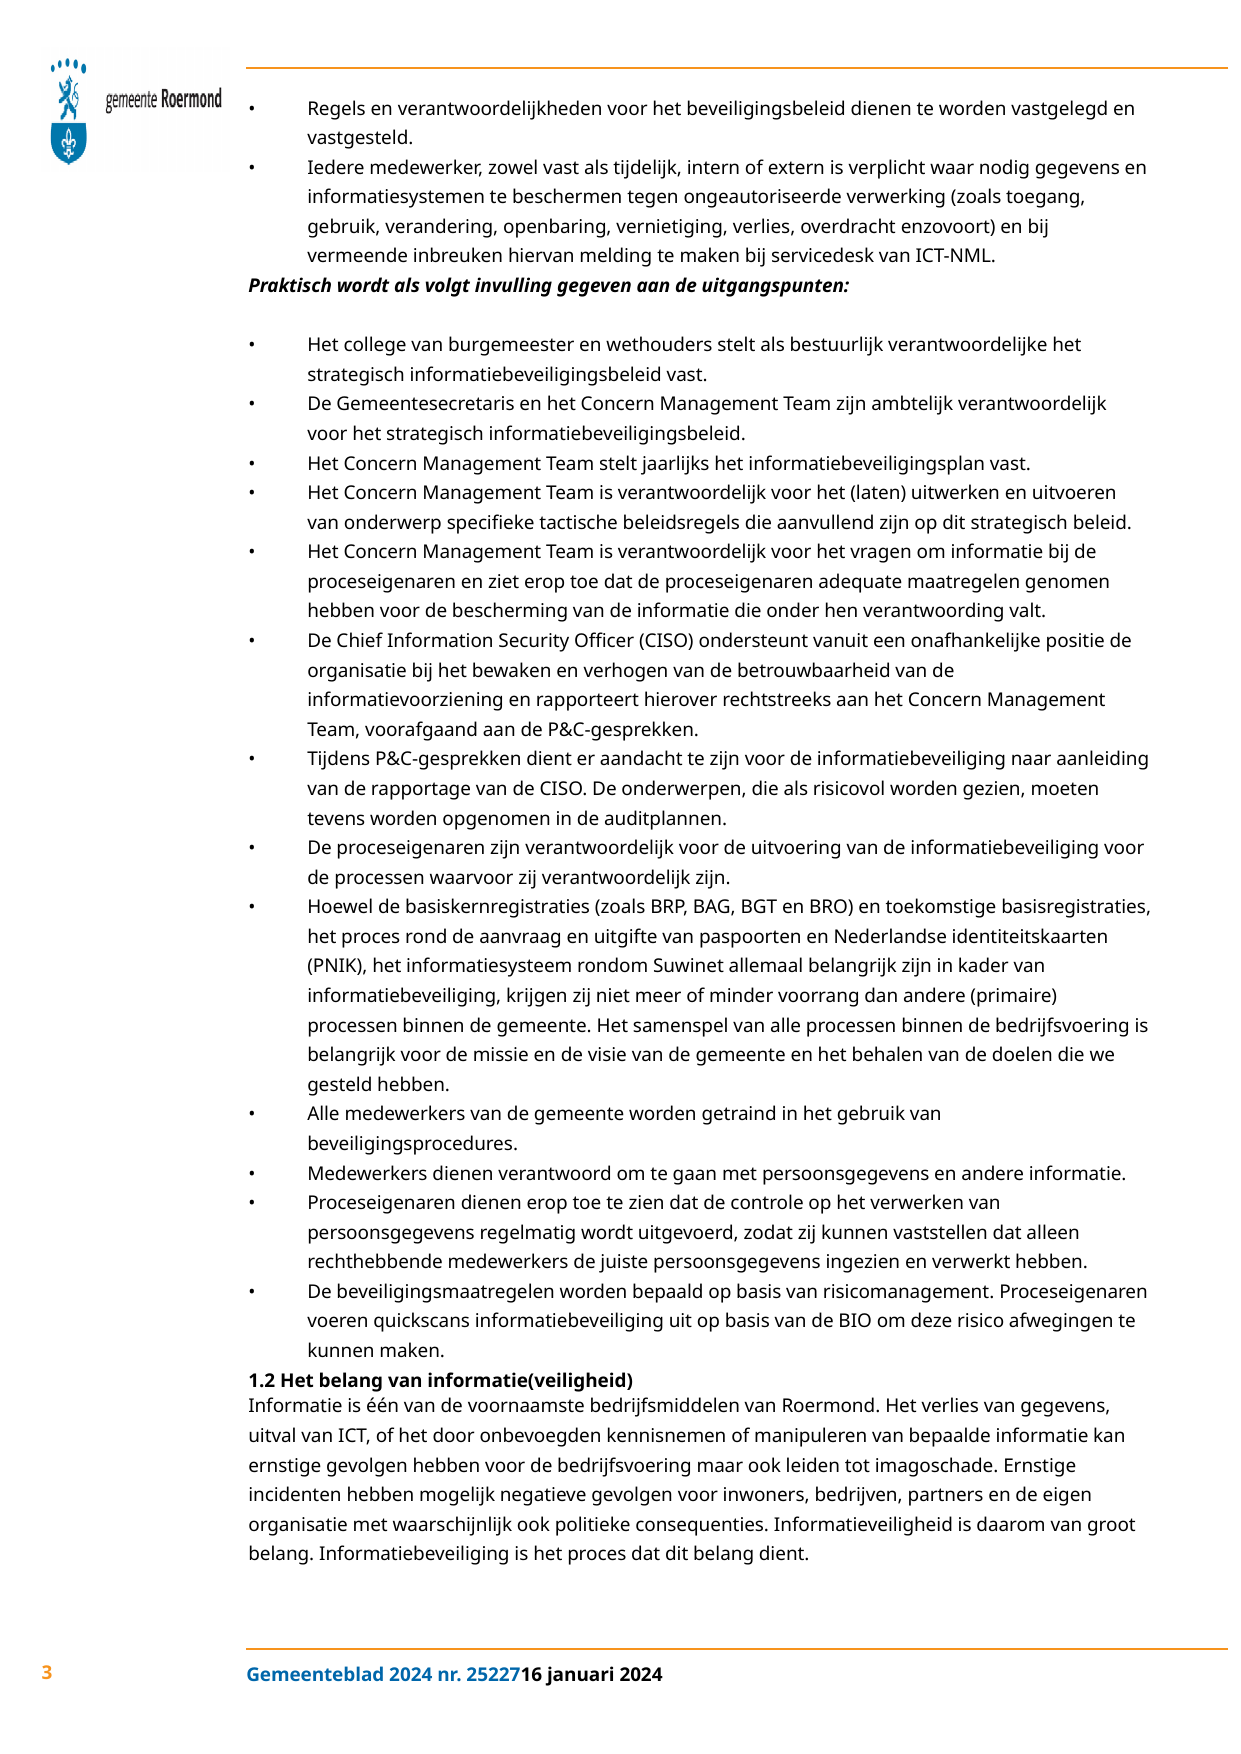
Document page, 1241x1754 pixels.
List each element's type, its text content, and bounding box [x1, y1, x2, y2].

list Regels en verantwoordelijkheden voor het beveiligingsbeleid dienen te worden vastgelegd en vastgesteld. [248, 95, 1152, 150]
list De Gemeentesecretaris en het Concern Management Team zijn ambtelijk verantwoordelijk voor het strategisch informatiebeveiligingsbeleid. [248, 391, 1152, 446]
list Hoewel de basiskernregistraties (zoals BRP, BAG, BGT en BRO) en toekomstige basisregistraties, het proces rond de aanvraag en uitgifte van paspoorten en Nederlandse identiteitskaarten (PNIK), het informatiesysteem rondom Suwinet allemaal belangrijk zijn in kader van informatiebeveiliging, krijgen zij niet meer of minder voorrang dan andere (primaire) processen binnen de gemeente. Het samenspel van alle processen binnen de bedrijfsvoering is belangrijk voor de missie en de visie van de gemeente en het behalen van de doelen die we gesteld hebben. [248, 893, 1152, 1097]
text Praktisch wordt als volgt invulling gegeven aan de uitgangspunten: [248, 272, 1152, 298]
text Informatie is één van de voornaamste bedrijfsmiddelen van Roermond. Het verlies van gegevens, uitval van ICT, of het door onbevoegden kennisnemen of manipuleren van bepaalde informatie kan ernstige gevolgen hebben voor de bedrijfsvoering maar ook leiden tot imagoschade. Ernstige incidenten hebben mogelijk negatieve gevolgen voor inwoners, bedrijven, partners en de eigen organisatie met waarschijnlijk ook politieke consequenties. Informatieveiligheid is daarom van groot belang. Informatiebeveiliging is het proces dat dit belang dient. [248, 1393, 1152, 1566]
list Tijdens P&C-gesprekken dient er aandacht te zijn voor de informatiebeveiliging naar aanleiding van de rapportage van de CISO. De onderwerpen, die als risicovol worden gezien, moeten tevens worden opgenomen in de auditplannen. [248, 746, 1152, 831]
list Proceseigenaren dienen erop toe te zien dat de controle op het verwerken van persoonsgegevens regelmatig wordt uitgevoerd, zodat zij kunnen vaststellen dat alleen rechthebbende medewerkers de juiste persoonsgegevens ingezien en verwerkt hebben. [248, 1189, 1152, 1274]
list Medewerkers dienen verantwoord om te gaan met persoonsgegevens en andere informatie. [248, 1160, 1152, 1186]
list De beveiligingsmaatregelen worden bepaald op basis van risicomanagement. Proceseigenaren voeren quickscans informatiebeveiliging uit op basis van de BIO om deze risico afwegingen te kunnen maken. [248, 1278, 1152, 1363]
list Het Concern Management Team stelt jaarlijks het informatiebeveiligingsplan vast. [248, 450, 1152, 476]
list Iedere medewerker, zowel vast als tijdelijk, intern of extern is verplicht waar nodig gegevens en informatiesystemen te beschermen tegen ongeautoriseerde verwerking (zoals toegang, gebruik, verandering, openbaring, vernietiging, verlies, overdracht enzovoort) en bij vermeende inbreuken hiervan melding te maken bij servicedesk van ICT-NML. [248, 154, 1152, 268]
picture [41, 47, 231, 172]
list Het Concern Management Team is verantwoordelijk voor het vragen om informatie bij de proceseigenaren en ziet erop toe dat de proceseigenaren adequate maatregelen genomen hebben voor de bescherming van de informatie die onder hen verantwoording valt. [248, 538, 1152, 623]
list De Chief Information Security Officer (CISO) ondersteunt vanuit een onafhankelijke positie de organisatie bij het bewaken en verhogen van de betrouwbaarheid van de informatievoorziening en rapporteert hierover rechtstreeks aan het Concern Management Team, voorafgaand aan de P&C-gesprekken. [248, 627, 1152, 742]
text 1.2 Het belang van informatie(veiligheid) [248, 1367, 1152, 1393]
list Het Concern Management Team is verantwoordelijk voor het (laten) uitwerken en uitvoeren van onderwerp specifieke tactische beleidsregels die aanvullend zijn op dit strategisch beleid. [248, 479, 1152, 535]
list Het college van burgemeester en wethouders stelt als bestuurlijk verantwoordelijke het strategisch informatiebeveiligingsbeleid vast. [248, 331, 1152, 387]
list De proceseigenaren zijn verantwoordelijk voor de uitvoering van de informatiebeveiliging voor de processen waarvoor zij verantwoordelijk zijn. [248, 834, 1152, 890]
list Alle medewerkers van de gemeente worden getraind in het gebruik van beveiligingsprocedures. [248, 1101, 1152, 1156]
